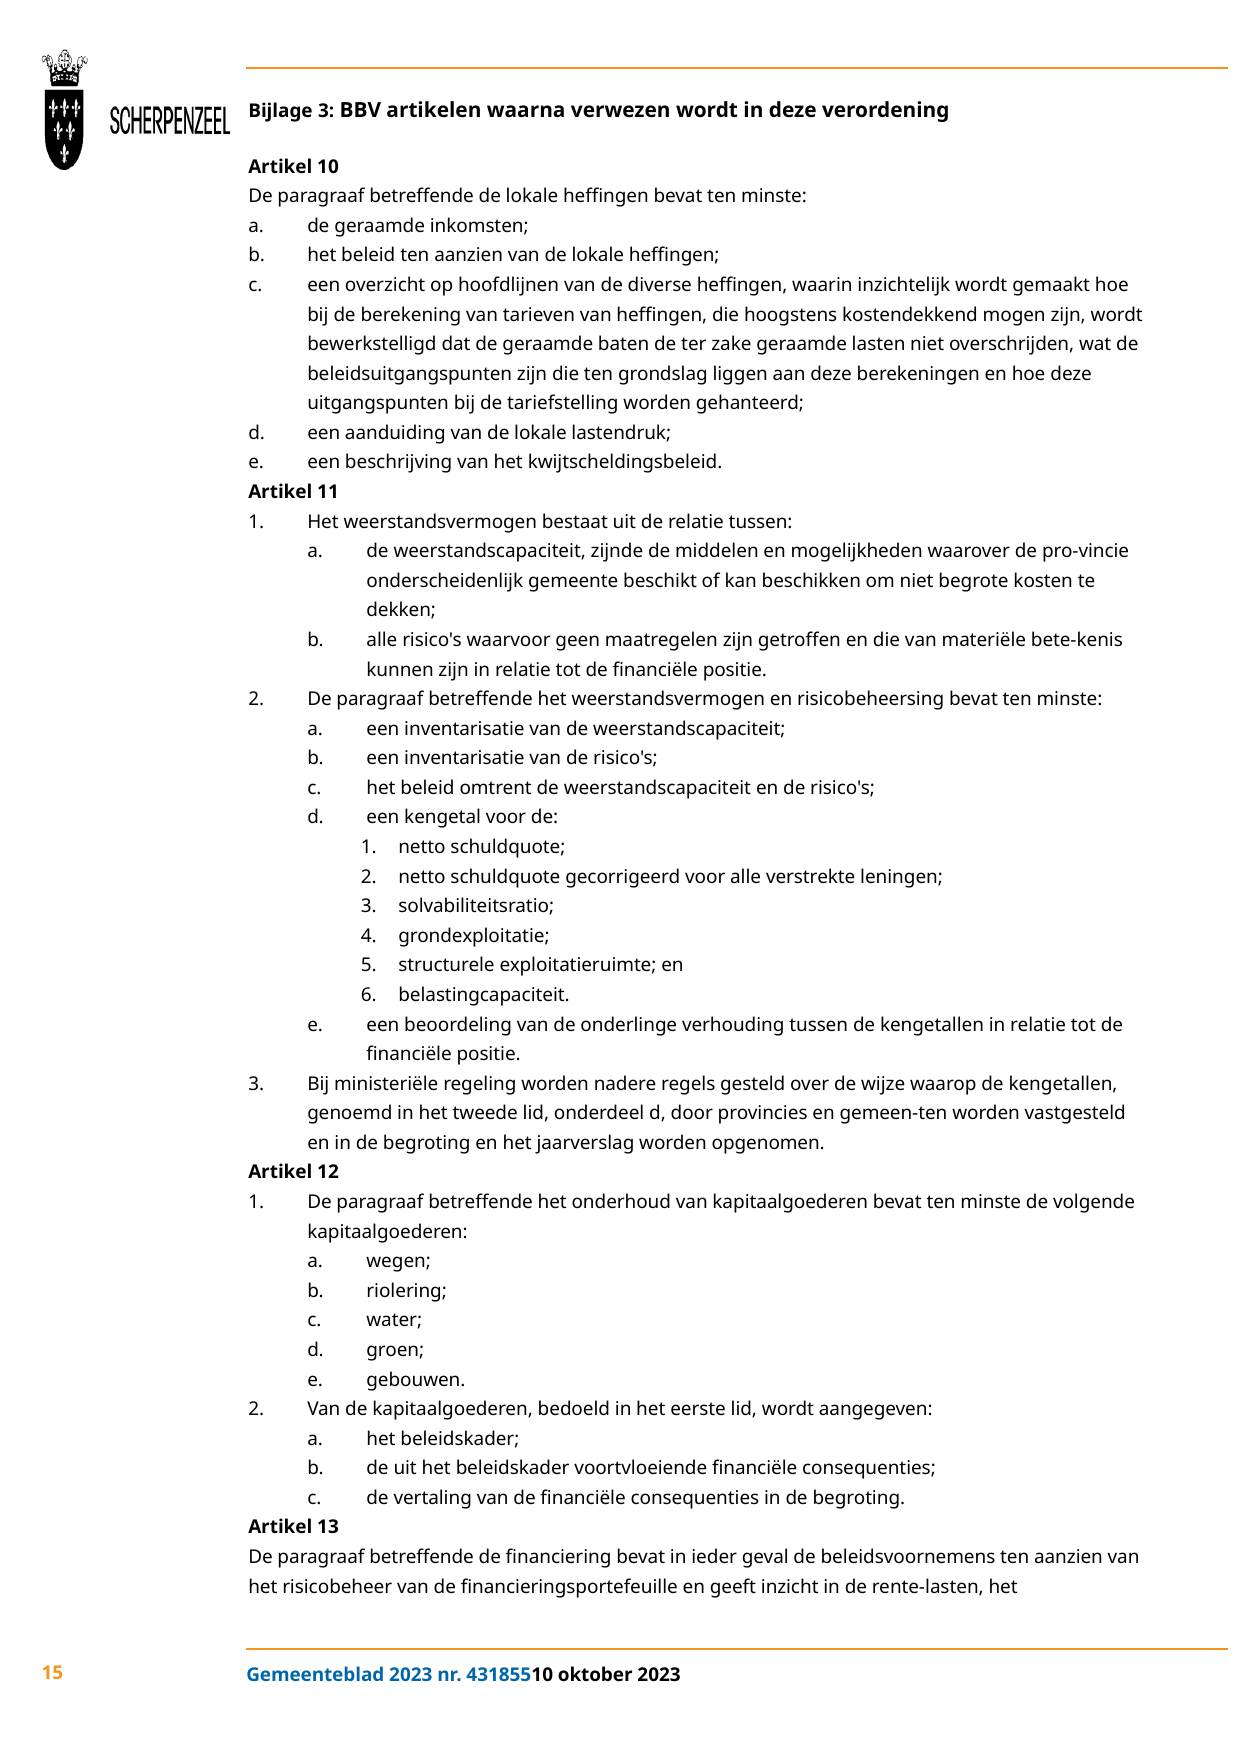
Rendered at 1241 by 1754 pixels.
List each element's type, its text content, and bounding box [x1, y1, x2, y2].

list grondexploitatie; [361, 922, 1152, 948]
text De paragraaf betreffende de financiering bevat in ieder geval de beleidsvoornemens ten aanzien van het risicobeheer van de financieringsportefeuille en geeft inzicht in de rente-lasten, het [248, 1543, 1152, 1599]
list Van de kapitaalgoederen, bedoeld in het eerste lid, wordt aangegeven: [248, 1395, 1152, 1421]
list riolering; [307, 1277, 1152, 1303]
text Artikel 10 [248, 153, 1152, 179]
list alle risico's waarvoor geen maatregelen zijn getroffen en die van materiële bete-kenis kunnen zijn in relatie tot de financiële positie. [307, 626, 1152, 682]
list groen; [307, 1336, 1152, 1362]
list een kengetal voor de: [307, 804, 1152, 829]
text Bijlage 3: BBV artikelen waarna verwezen wordt in deze verordening [248, 95, 1152, 123]
list solvabiliteitsratio; [361, 892, 1152, 918]
list een beschrijving van het kwijtscheldingsbeleid. [248, 449, 1152, 474]
list een inventarisatie van de weerstandscapaciteit; [307, 715, 1152, 741]
list belastingcapaciteit. [361, 981, 1152, 1007]
picture [41, 47, 231, 172]
list wegen; [307, 1247, 1152, 1273]
list gebouwen. [307, 1366, 1152, 1392]
list netto schuldquote; [361, 833, 1152, 859]
text Artikel 11 [248, 478, 1152, 504]
list de vertaling van de financiële consequenties in de begroting. [307, 1484, 1152, 1510]
list water; [307, 1307, 1152, 1332]
list de weerstandscapaciteit, zijnde de middelen en mogelijkheden waarover de pro-vincie onderscheidenlijk gemeente beschikt of kan beschikken om niet begrote kosten te dekken; [307, 537, 1152, 622]
list De paragraaf betreffende het onderhoud van kapitaalgoederen bevat ten minste de volgende kapitaalgoederen: [248, 1188, 1152, 1244]
list netto schuldquote gecorrigeerd voor alle verstrekte leningen; [361, 863, 1152, 889]
list De paragraaf betreffende het weerstandsvermogen en risicobeheersing bevat ten minste: [248, 685, 1152, 711]
list het beleid omtrent de weerstandscapaciteit en de risico's; [307, 774, 1152, 800]
list de geraamde inkomsten; [248, 212, 1152, 238]
list de uit het beleidskader voortvloeiende financiële consequenties; [307, 1454, 1152, 1480]
text Artikel 12 [248, 1159, 1152, 1184]
text Artikel 13 [248, 1514, 1152, 1539]
list een beoordeling van de onderlinge verhouding tussen de kengetallen in relatie tot de financiële positie. [307, 1011, 1152, 1066]
list structurele exploitatieruimte; en [361, 952, 1152, 977]
list een inventarisatie van de risico's; [307, 744, 1152, 770]
list Bij ministeriële regeling worden nadere regels gesteld over de wijze waarop de kengetallen, genoemd in het tweede lid, onderdeel d, door provincies en gemeen-ten worden vastgesteld en in de begroting en het jaarverslag worden opgenomen. [248, 1070, 1152, 1155]
list een aanduiding van de lokale lastendruk; [248, 419, 1152, 445]
list het beleid ten aanzien van de lokale heffingen; [248, 242, 1152, 267]
list een overzicht op hoofdlijnen van de diverse heffingen, waarin inzichtelijk wordt gemaakt hoe bij de berekening van tarieven van heffingen, die hoogstens kostendekkend mogen zijn, wordt bewerkstelligd dat de geraamde baten de ter zake geraamde lasten niet overschrijden, wat de beleidsuitgangspunten zijn die ten grondslag liggen aan deze berekeningen en hoe deze uitgangspunten bij de tariefstelling worden gehanteerd; [248, 271, 1152, 415]
list het beleidskader; [307, 1425, 1152, 1451]
list Het weerstandsvermogen bestaat uit de relatie tussen: [248, 508, 1152, 534]
text De paragraaf betreffende de lokale heffingen bevat ten minste: [248, 182, 1152, 208]
